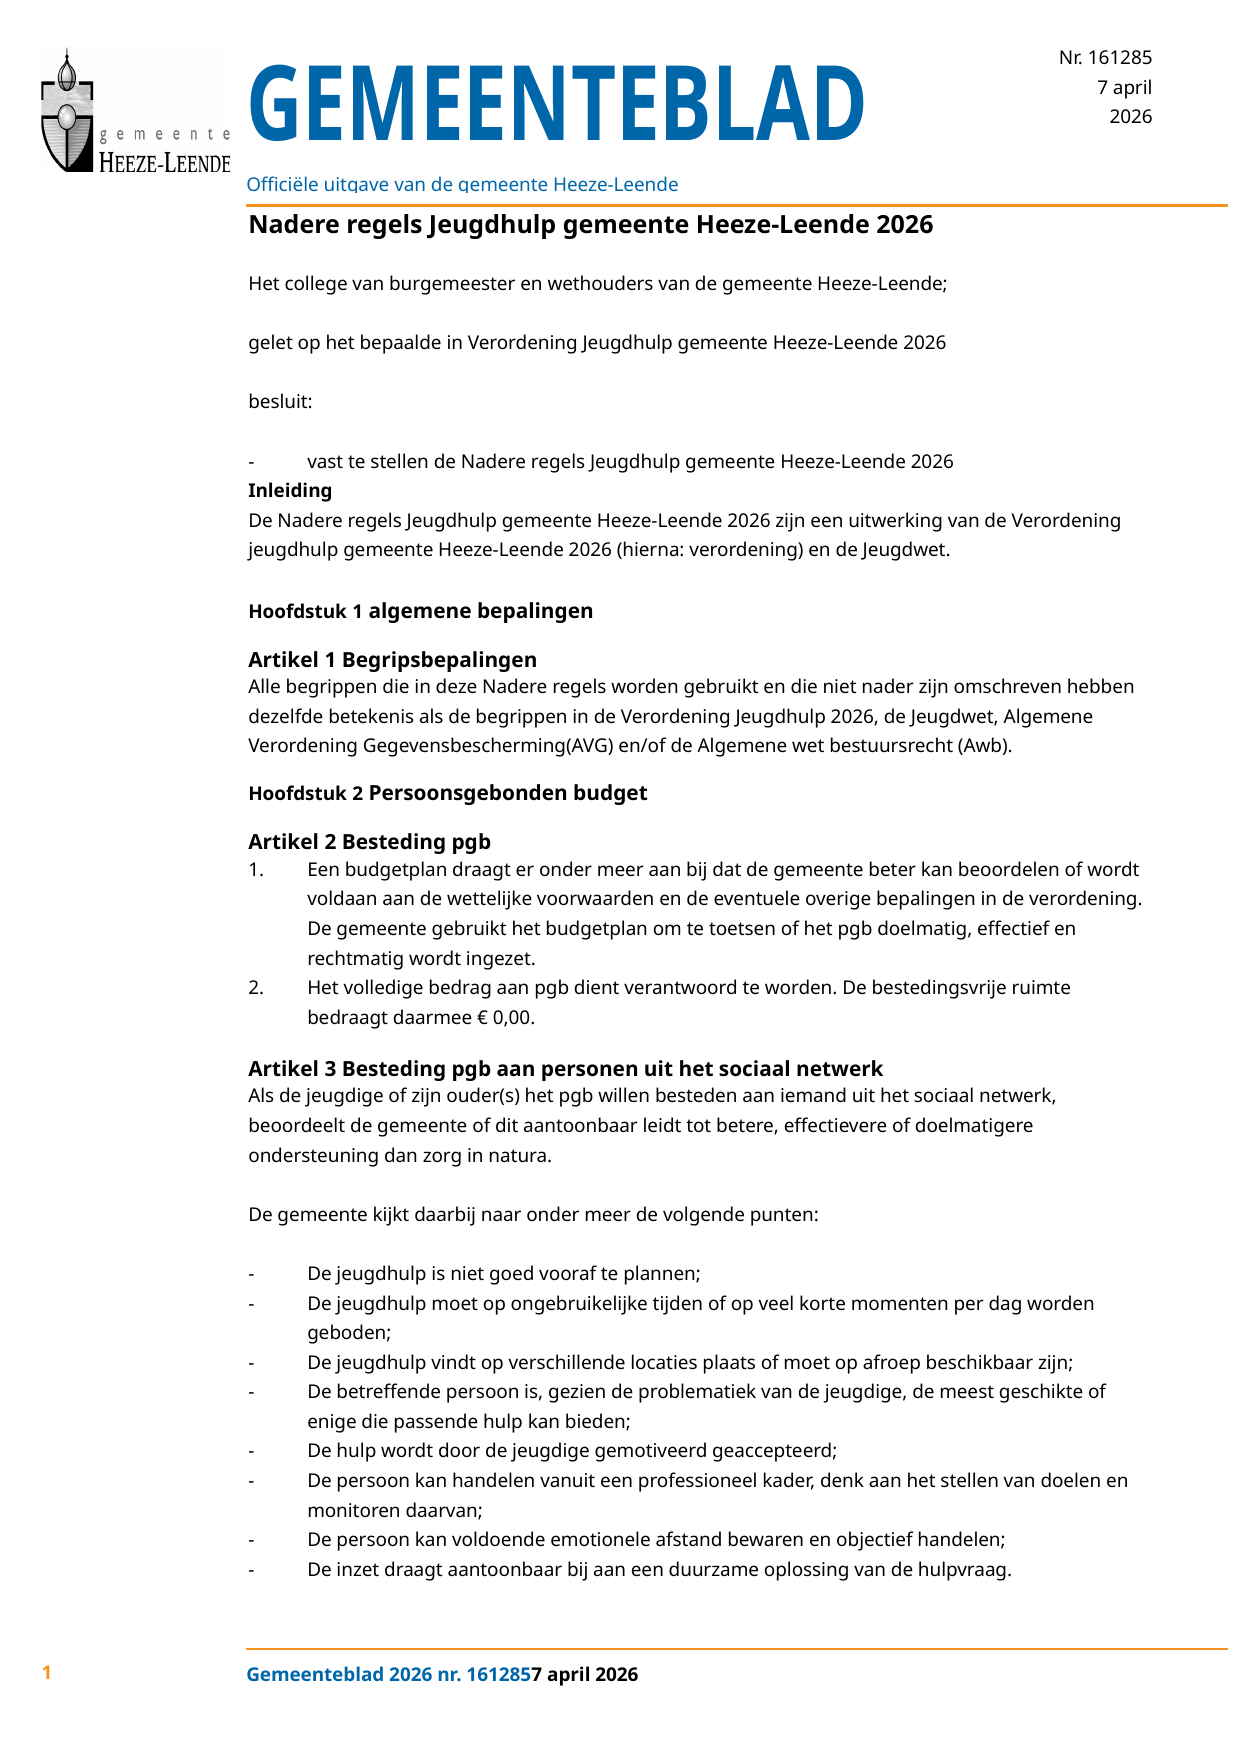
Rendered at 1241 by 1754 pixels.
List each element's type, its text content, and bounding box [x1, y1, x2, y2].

text Hoofdstuk 2 Persoonsgebonden budget [248, 778, 1152, 807]
list Een budgetplan draagt er onder meer aan bij dat de gemeente beter kan beoordelen of wordt voldaan aan de wettelijke voorwaarden en de eventuele overige bepalingen in de verordening. De gemeente gebruikt het budgetplan om te toetsen of het pgb doelmatig, effectief en rechtmatig wordt ingezet. [248, 856, 1152, 970]
list Het volledige bedrag aan pgb dient verantwoord te worden. De bestedingsvrije ruimte bedraagt daarmee € 0,00. [248, 974, 1152, 1029]
list De hulp wordt door de jeugdige gemotiveerd geaccepteerd; [248, 1438, 1152, 1463]
text gelet op het bepaalde in Verordening Jeugdhulp gemeente Heeze-Leende 2026 [248, 329, 1152, 355]
list De persoon kan voldoende emotionele afstand bewaren en objectief handelen; [248, 1526, 1152, 1552]
list De betreffende persoon is, gezien de problematiek van de jeugdige, de meest geschikte of enige die passende hulp kan bieden; [248, 1378, 1152, 1434]
list De persoon kan handelen vanuit een professioneel kader, denk aan het stellen van doelen en monitoren daarvan; [248, 1467, 1152, 1523]
text Nadere regels Jeugdhulp gemeente Heeze-Leende 2026 [248, 207, 1152, 241]
list De inzet draagt aantoonbaar bij aan een duurzame oplossing van de hulpvraag. [248, 1556, 1152, 1582]
text Artikel 3 Besteding pgb aan personen uit het sociaal netwerk [248, 1054, 1152, 1083]
text Artikel 1 Begripsbepalingen [248, 645, 1152, 673]
text besluit: [248, 389, 1152, 414]
picture [41, 47, 231, 172]
list De jeugdhulp is niet goed vooraf te plannen; [248, 1260, 1152, 1286]
text Hoofdstuk 1 algemene bepalingen [248, 596, 1152, 624]
text Artikel 2 Besteding pgb [248, 827, 1152, 856]
text Het college van burgemeester en wethouders van de gemeente Heeze-Leende; [248, 270, 1152, 296]
text Alle begrippen die in deze Nadere regels worden gebruikt en die niet nader zijn omschreven hebben dezelfde betekenis als de begrippen in de Verordening Jeugdhulp 2026, de Jeugdwet, Algemene Verordening Gegevensbescherming(AVG) en/of de Algemene wet bestuursrecht (Awb). [248, 673, 1152, 758]
text Inleiding [248, 477, 1152, 503]
list vast te stellen de Nadere regels Jeugdhulp gemeente Heeze-Leende 2026 [248, 448, 1152, 473]
list De jeugdhulp vindt op verschillende locaties plaats of moet op afroep beschikbaar zijn; [248, 1349, 1152, 1375]
text De gemeente kijkt daarbij naar onder meer de volgende punten: [248, 1201, 1152, 1227]
text Als de jeugdige of zijn ouder(s) het pgb willen besteden aan iemand uit het sociaal netwerk, beoordeelt de gemeente of dit aantoonbaar leidt tot betere, effectievere of doelmatigere ondersteuning dan zorg in natura. [248, 1083, 1152, 1168]
text De Nadere regels Jeugdhulp gemeente Heeze-Leende 2026 zijn een uitwerking van de Verordening jeugdhulp gemeente Heeze-Leende 2026 (hierna: verordening) en de Jeugdwet. [248, 507, 1152, 562]
list De jeugdhulp moet op ongebruikelijke tijden of op veel korte momenten per dag worden geboden; [248, 1290, 1152, 1345]
